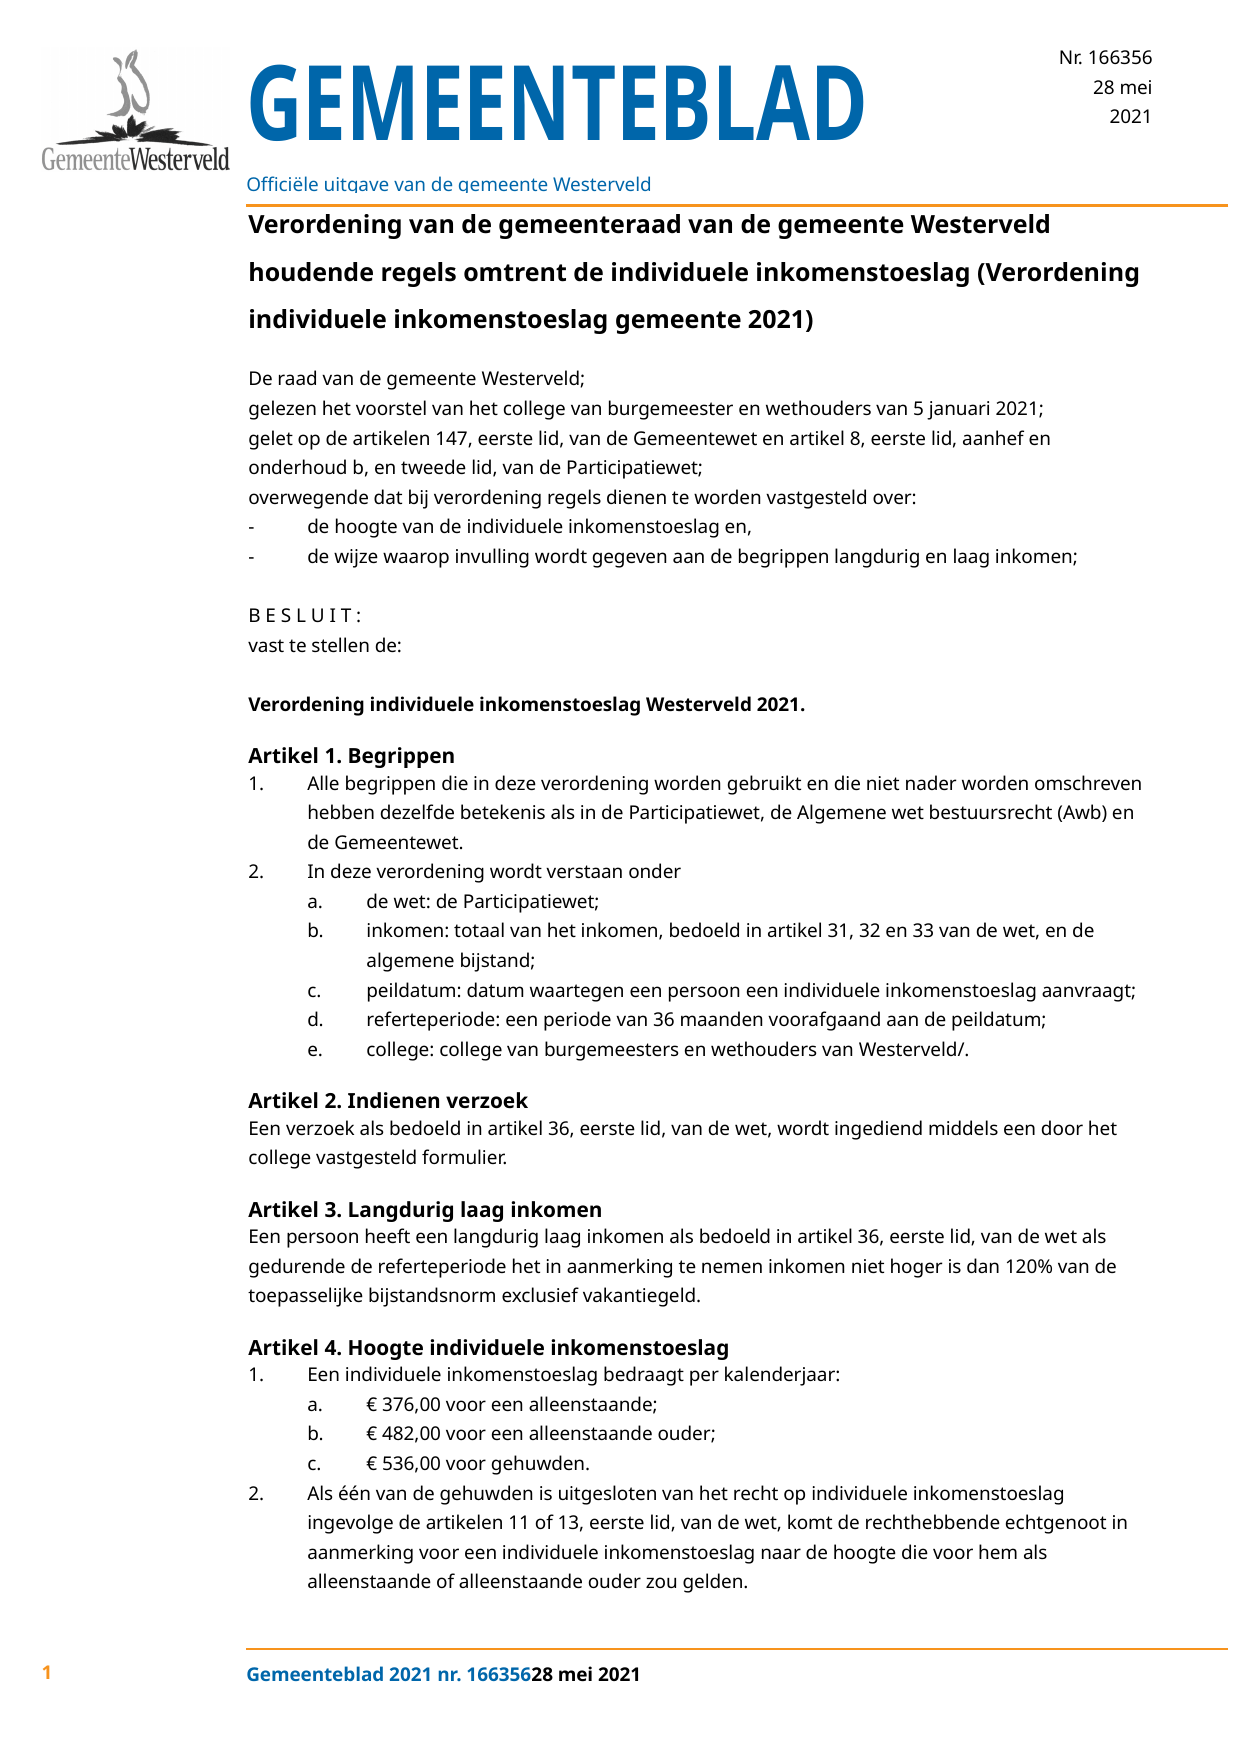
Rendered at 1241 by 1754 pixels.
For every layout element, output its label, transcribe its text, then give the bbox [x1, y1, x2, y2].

text Verordening van de gemeenteraad van de gemeente Westerveld houdende regels omtrent de individuele inkomenstoeslag (Verordening individuele inkomenstoeslag gemeente 2021) [248, 207, 1152, 336]
list Een individuele inkomenstoeslag bedraagt per kalenderjaar: [248, 1361, 1152, 1387]
list de wijze waarop invulling wordt gegeven aan de begrippen langdurig en laag inkomen; [248, 543, 1152, 569]
text vast te stellen de: [248, 632, 1152, 657]
text De raad van de gemeente Westerveld; [248, 366, 1152, 391]
list de wet: de Participatiewet; [307, 888, 1152, 914]
list referteperiode: een periode van 36 maanden voorafgaand aan de peildatum; [307, 1006, 1152, 1032]
text gelezen het voorstel van het college van burgemeester en wethouders van 5 januari 2021; [248, 395, 1152, 421]
list In deze verordening wordt verstaan onder [248, 858, 1152, 884]
text Verordening individuele inkomenstoeslag Westerveld 2021. [248, 691, 1152, 717]
list college: college van burgemeesters en wethouders van Westerveld/. [307, 1036, 1152, 1062]
text gelet op de artikelen 147, eerste lid, van de Gemeentewet en artikel 8, eerste lid, aanhef en onderhoud b, en tweede lid, van de Participatiewet; [248, 425, 1152, 480]
list peildatum: datum waartegen een persoon een individuele inkomenstoeslag aanvraagt; [307, 977, 1152, 1003]
text overwegende dat bij verordening regels dienen te worden vastgesteld over: [248, 484, 1152, 509]
list € 482,00 voor een alleenstaande ouder; [307, 1421, 1152, 1446]
text Artikel 1. Begrippen [248, 741, 1152, 770]
list € 376,00 voor een alleenstaande; [307, 1391, 1152, 1417]
text Artikel 2. Indienen verzoek [248, 1086, 1152, 1115]
list Als één van de gehuwden is uitgesloten van het recht op individuele inkomenstoeslag ingevolge de artikelen 11 of 13, eerste lid, van de wet, komt de rechthebbende echtgenoot in aanmerking voor een individuele inkomenstoeslag naar de hoogte die voor hem als alleenstaande of alleenstaande ouder zou gelden. [248, 1480, 1152, 1594]
text Een persoon heeft een langdurig laag inkomen als bedoeld in artikel 36, eerste lid, van de wet als gedurende de referteperiode het in aanmerking te nemen inkomen niet hoger is dan 120% van de toepasselijke bijstandsnorm exclusief vakantiegeld. [248, 1223, 1152, 1308]
list € 536,00 voor gehuwden. [307, 1450, 1152, 1476]
text Artikel 4. Hoogte individuele inkomenstoeslag [248, 1333, 1152, 1361]
picture [41, 47, 231, 172]
text Artikel 3. Langdurig laag inkomen [248, 1195, 1152, 1223]
list Alle begrippen die in deze verordening worden gebruikt en die niet nader worden omschreven hebben dezelfde betekenis als in de Participatiewet, de Algemene wet bestuursrecht (Awb) en de Gemeentewet. [248, 770, 1152, 855]
list inkomen: totaal van het inkomen, bedoeld in artikel 31, 32 en 33 van de wet, en de algemene bijstand; [307, 918, 1152, 973]
text B E S L U I T : [248, 602, 1152, 628]
list de hoogte van de individuele inkomenstoeslag en, [248, 513, 1152, 539]
text Een verzoek als bedoeld in artikel 36, eerste lid, van de wet, wordt ingediend middels een door het college vastgesteld formulier. [248, 1115, 1152, 1170]
